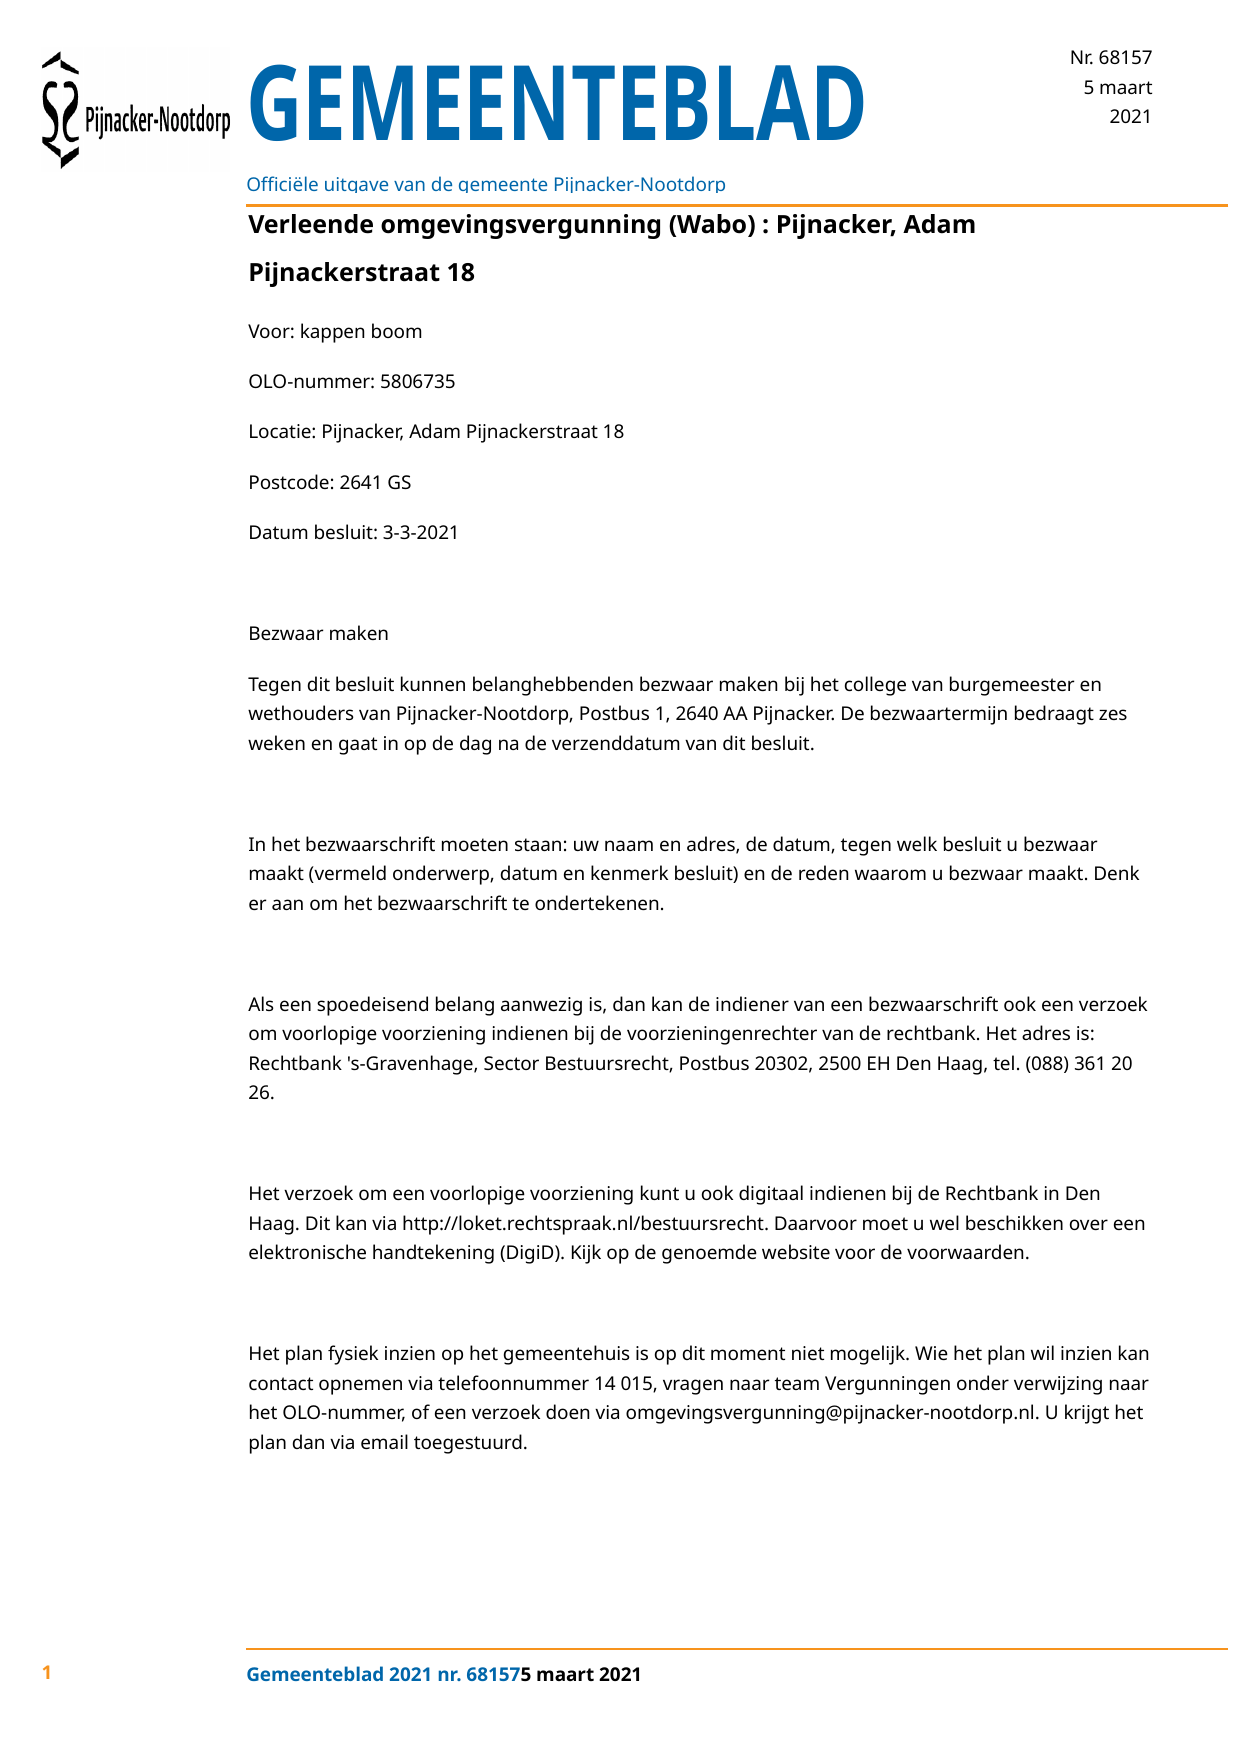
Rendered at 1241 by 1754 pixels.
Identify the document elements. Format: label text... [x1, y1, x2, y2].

text OLO-nummer: 5806735 [248, 368, 1152, 394]
text Als een spoedeisend belang aanwezig is, dan kan de indiener van een bezwaarschrift ook een verzoek om voorlopige voorziening indienen bij de voorzieningenrechter van de rechtbank. Het adres is: Rechtbank 's-Gravenhage, Sector Bestuursrecht, Postbus 20302, 2500 EH Den Haag, tel. (088) 361 20 26. [248, 991, 1152, 1105]
text Bezwaar maken [248, 620, 1152, 646]
text Verleende omgevingsvergunning (Wabo) : Pijnacker, Adam Pijnackerstraat 18 [248, 207, 1152, 288]
text In het bezwaarschrift moeten staan: uw naam en adres, de datum, tegen welk besluit u bezwaar maakt (vermeld onderwerp, datum en kenmerk besluit) en de reden waarom u bezwaar maakt. Denk er aan om het bezwaarschrift te ondertekenen. [248, 831, 1152, 916]
picture [41, 47, 231, 172]
text Het plan fysiek inzien op het gemeentehuis is op dit moment niet mogelijk. Wie het plan wil inzien kan contact opnemen via telefoonnummer 14 015, vragen naar team Vergunningen onder verwijzing naar het OLO-nummer, of een verzoek doen via omgevingsvergunning@pijnacker-nootdorp.nl. U krijgt het plan dan via email toegestuurd. [248, 1340, 1152, 1455]
text Datum besluit: 3-3-2021 [248, 519, 1152, 545]
text Voor: kappen boom [248, 318, 1152, 344]
text Het verzoek om een voorlopige voorziening kunt u ook digitaal indienen bij de Rechtbank in Den Haag. Dit kan via http://loket.rechtspraak.nl/bestuursrecht. Daarvoor moet u wel beschikken over een elektronische handtekening (DigiD). Kijk op de genoemde website voor de voorwaarden. [248, 1180, 1152, 1265]
text Tegen dit besluit kunnen belanghebbenden bezwaar maken bij het college van burgemeester en wethouders van Pijnacker-Nootdorp, Postbus 1, 2640 AA Pijnacker. De bezwaartermijn bedraagt zes weken en gaat in op de dag na de verzenddatum van dit besluit. [248, 671, 1152, 756]
text Postcode: 2641 GS [248, 469, 1152, 495]
text Locatie: Pijnacker, Adam Pijnackerstraat 18 [248, 419, 1152, 444]
